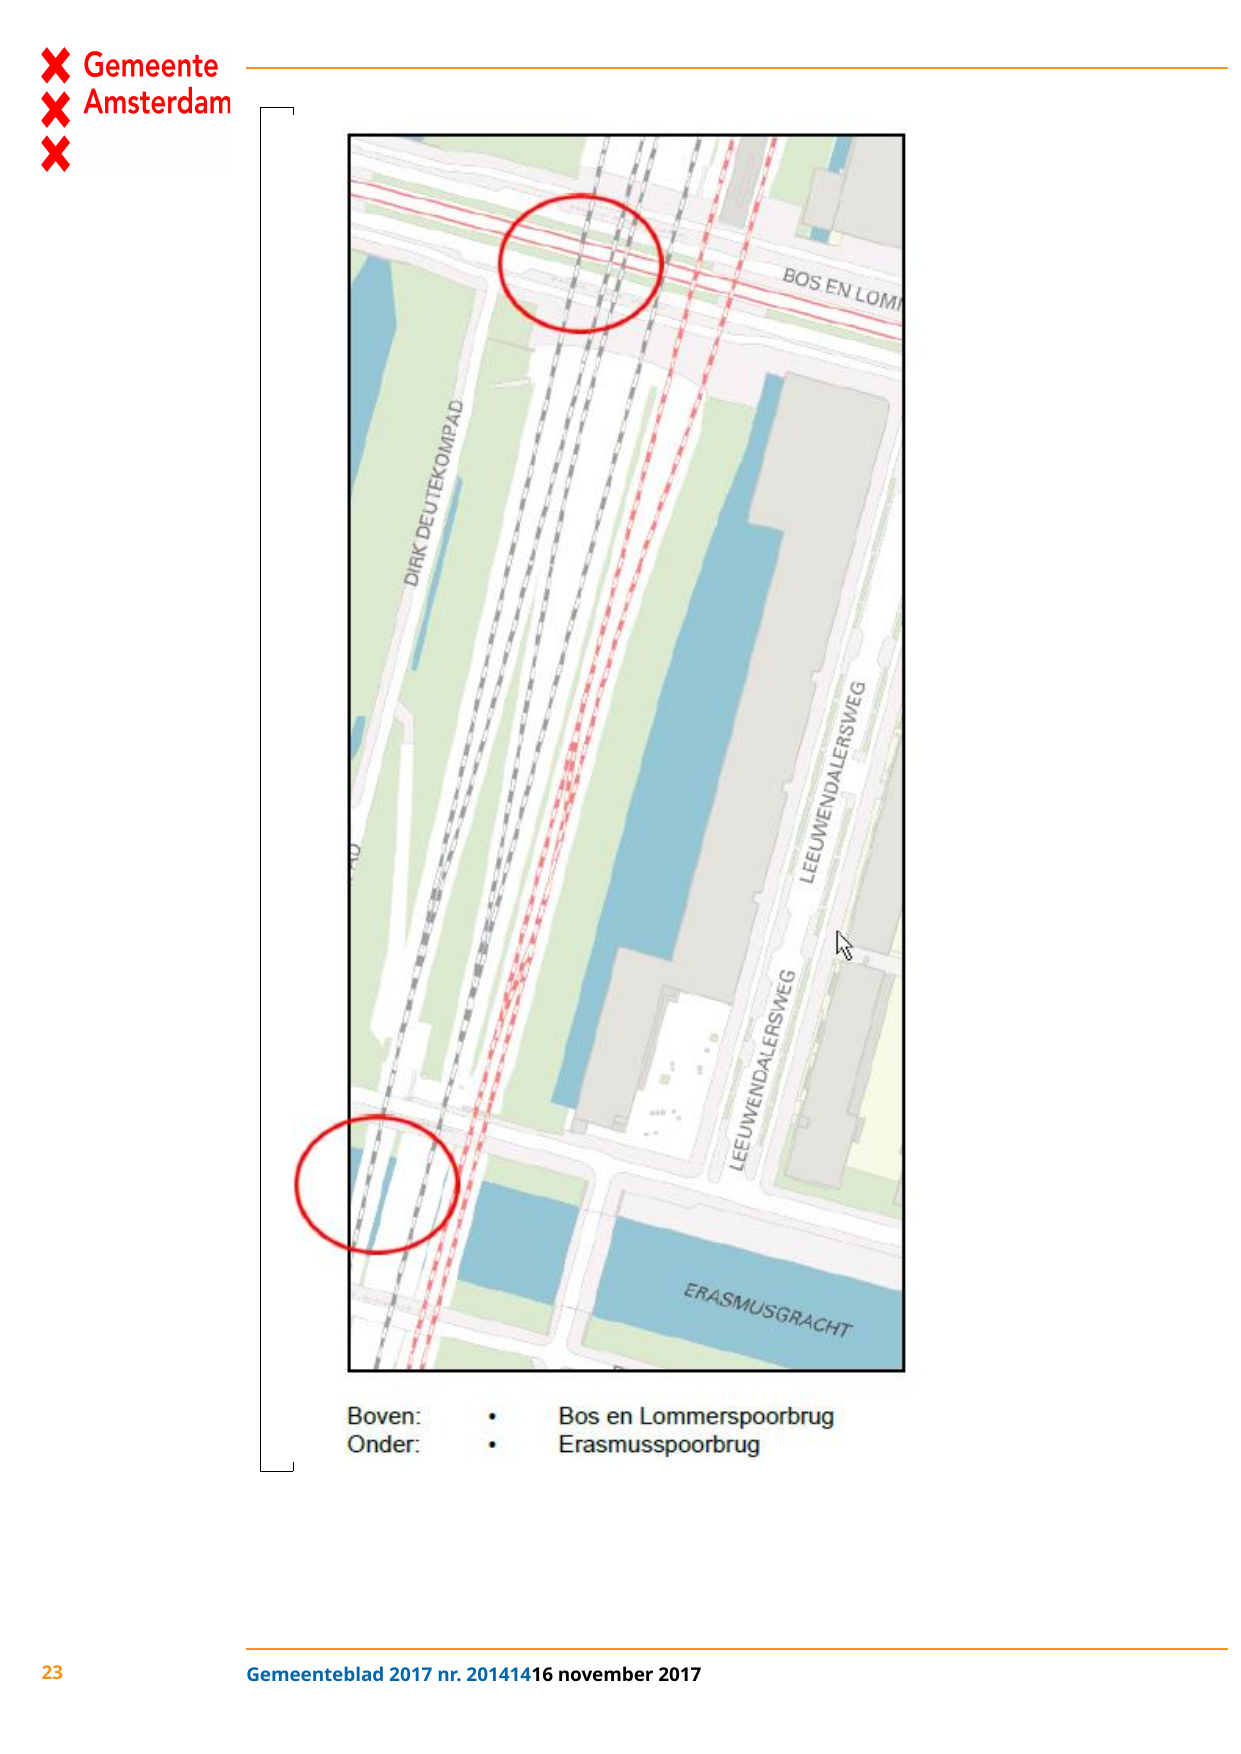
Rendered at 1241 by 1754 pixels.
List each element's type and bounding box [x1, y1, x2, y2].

picture [268, 115, 940, 1462]
picture [41, 47, 231, 172]
